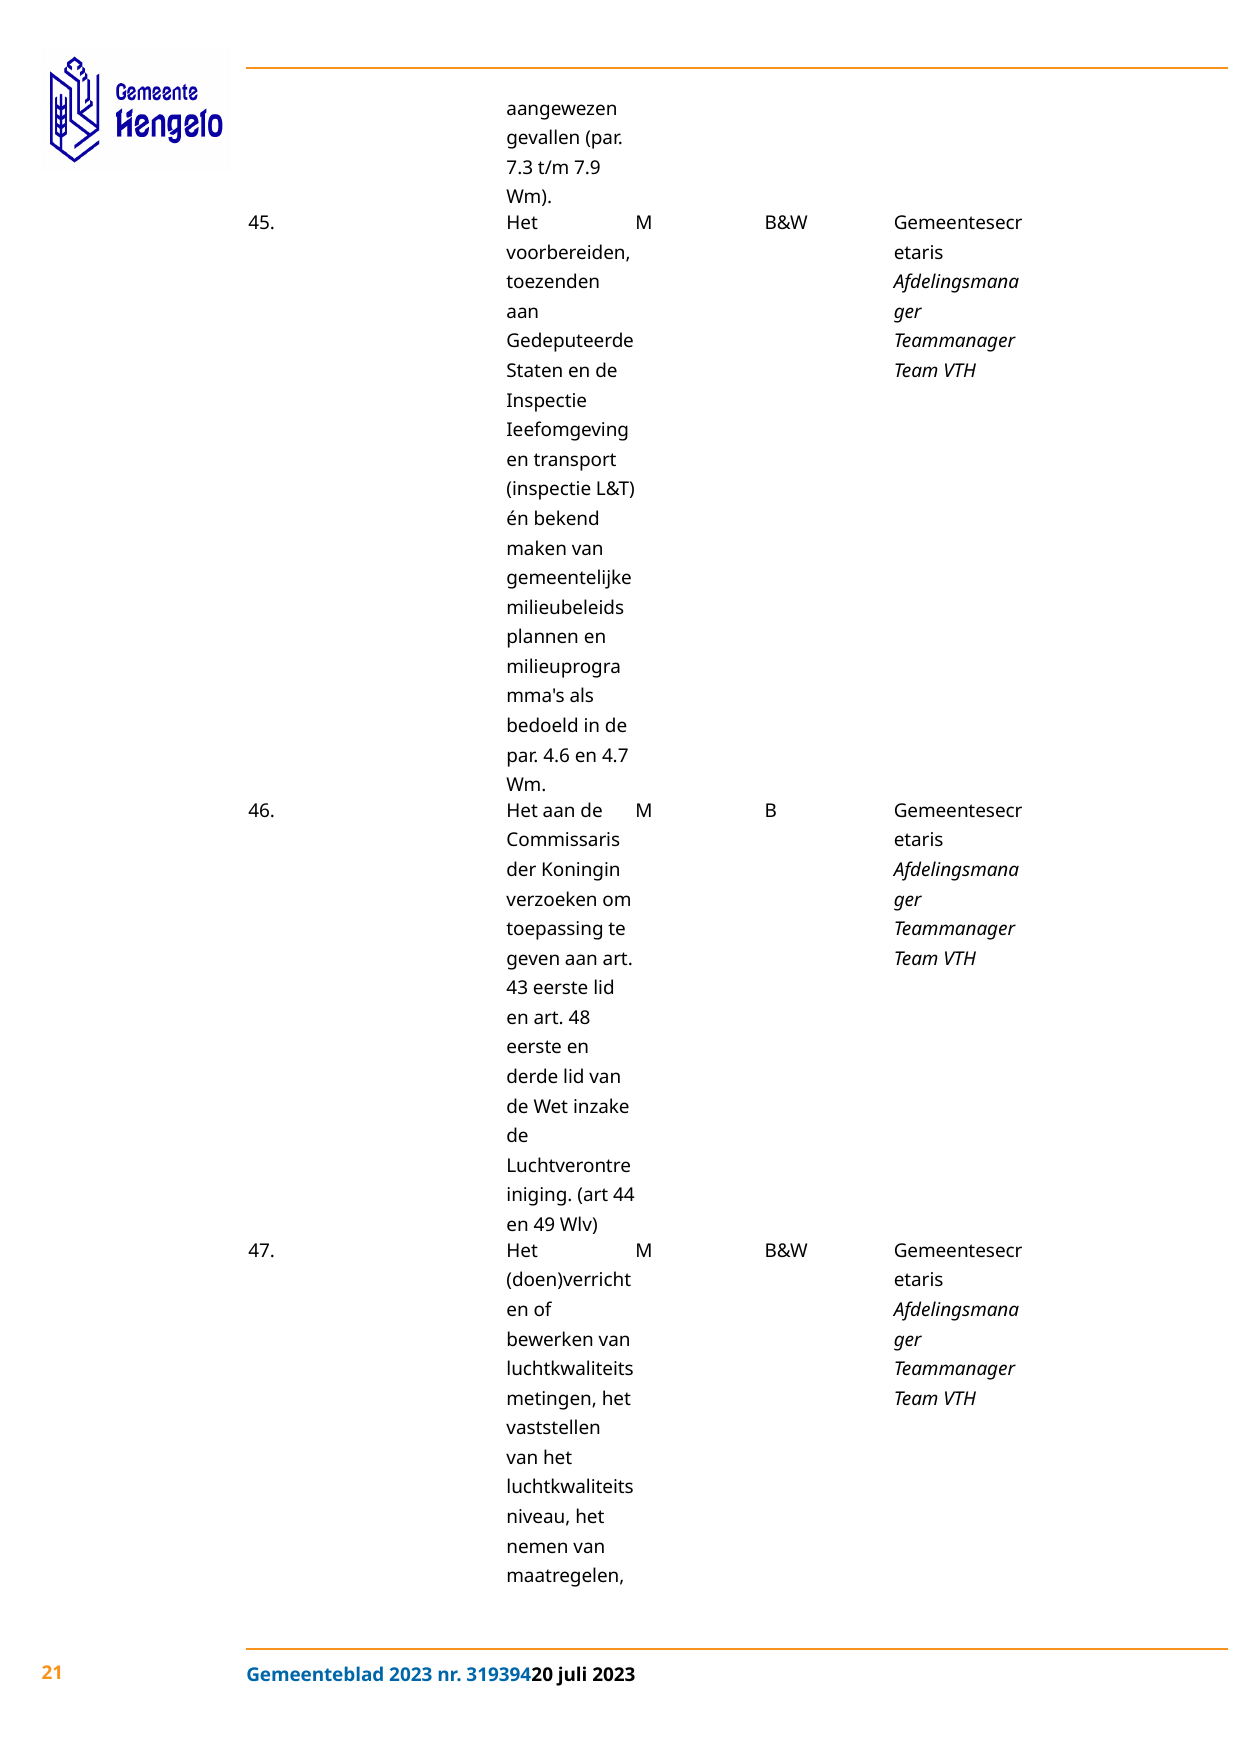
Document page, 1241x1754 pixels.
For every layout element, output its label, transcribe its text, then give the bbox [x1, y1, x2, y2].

table_cell Gemeentesecretaris Afdelingsmanager Teammanager Team VTH [894, 209, 1022, 797]
table_cell Gemeentesecretaris Afdelingsmanager Teammanager Team VTH [894, 1237, 1022, 1588]
table_cell M [635, 1237, 764, 1588]
table_cell M [635, 209, 764, 797]
table_cell M [635, 797, 764, 1237]
table_cell [248, 1237, 506, 1588]
table_cell [1023, 95, 1152, 209]
table_cell B&W [764, 209, 893, 797]
table_cell [248, 209, 506, 797]
table_cell aangewezen gevallen (par. 7.3 t/m 7.9 Wm). [506, 95, 635, 209]
table_cell [248, 797, 506, 1237]
table_cell [1023, 1237, 1152, 1588]
table_cell Gemeentesecretaris Afdelingsmanager Teammanager Team VTH [894, 797, 1022, 1237]
table_cell [248, 95, 506, 209]
table_cell Het (doen)verrichten of bewerken van luchtkwaliteitsmetingen, het vaststellen van het luchtkwaliteitsniveau, het nemen van maatregelen, [506, 1237, 635, 1588]
table_cell [894, 95, 1022, 209]
table_cell [764, 95, 893, 209]
table_cell [1023, 797, 1152, 1237]
table_cell B [764, 797, 893, 1237]
table_cell Het voorbereiden, toezenden aan Gedeputeerde Staten en de Inspectie Ieefomgeving en transport (inspectie L&T) én bekend maken van gemeentelijke milieubeleidsplannen en milieuprogramma's als bedoeld in de par. 4.6 en 4.7 Wm. [506, 209, 635, 797]
picture [41, 47, 231, 172]
table_cell [635, 95, 764, 209]
table_cell B&W [764, 1237, 893, 1588]
table_cell Het aan de Commissaris der Koningin verzoeken om toepassing te geven aan art. 43 eerste lid en art. 48 eerste en derde lid van de Wet inzake de Luchtverontreiniging. (art 44 en 49 Wlv) [506, 797, 635, 1237]
table_cell [1023, 209, 1152, 797]
